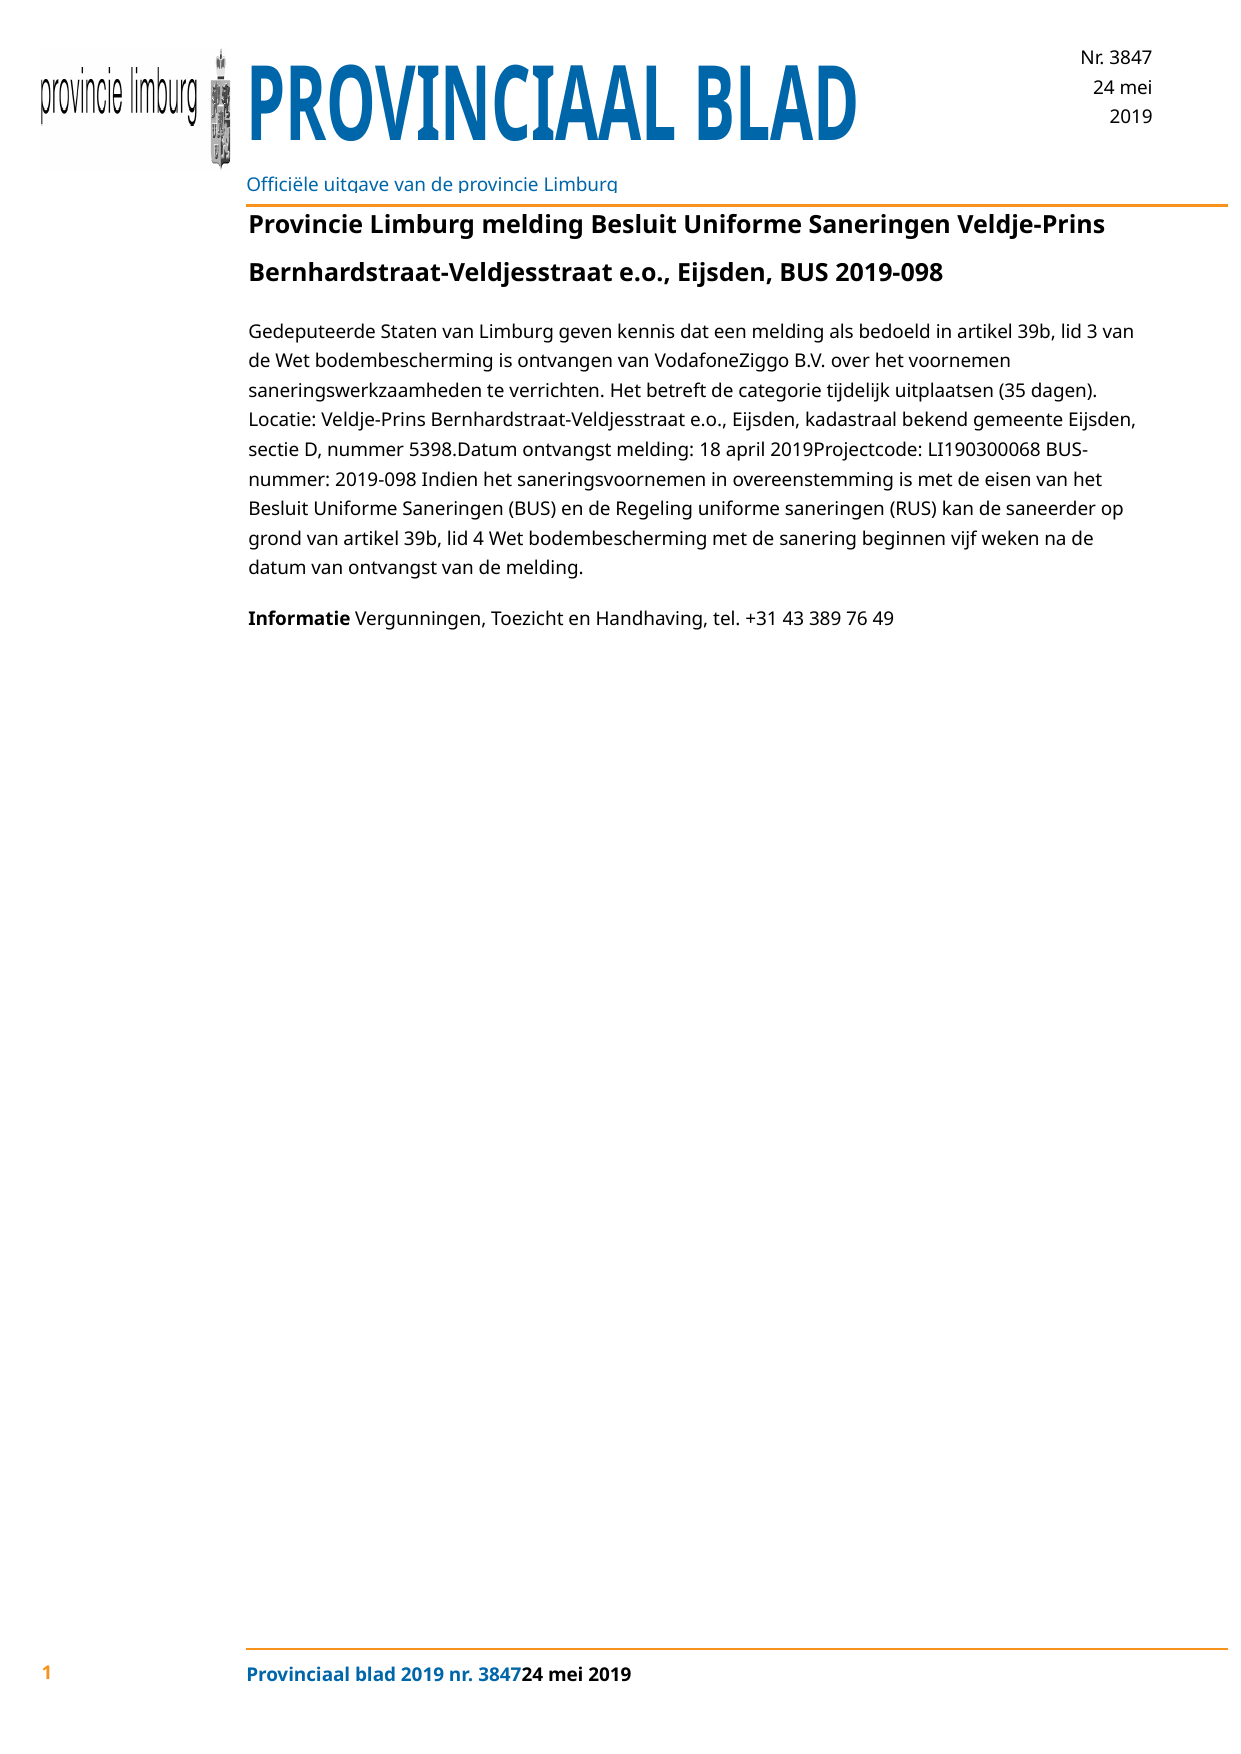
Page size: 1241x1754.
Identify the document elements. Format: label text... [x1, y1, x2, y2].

text Gedeputeerde Staten van Limburg geven kennis dat een melding als bedoeld in artikel 39b, lid 3 van de Wet bodembescherming is ontvangen van VodafoneZiggo B.V. over het voornemen saneringswerkzaamheden te verrichten. Het betreft de categorie tijdelijk uitplaatsen (35 dagen). Locatie: Veldje-Prins Bernhardstraat-Veldjesstraat e.o., Eijsden, kadastraal bekend gemeente Eijsden, sectie D, nummer 5398.Datum ontvangst melding: 18 april 2019Projectcode: LI190300068 BUS-nummer: 2019-098 Indien het saneringsvoornemen in overeenstemming is met de eisen van het Besluit Uniforme Saneringen (BUS) en de Regeling uniforme saneringen (RUS) kan de saneerder op grond van artikel 39b, lid 4 Wet bodembescherming met de sanering beginnen vijf weken na de datum van ontvangst van de melding. [248, 318, 1152, 580]
picture [41, 47, 231, 172]
text Informatie Vergunningen, Toezicht en Handhaving, tel. +31 43 389 76 49 [248, 605, 1152, 631]
text Provincie Limburg melding Besluit Uniforme Saneringen Veldje-Prins Bernhardstraat-Veldjesstraat e.o., Eijsden, BUS 2019-098 [248, 207, 1152, 288]
